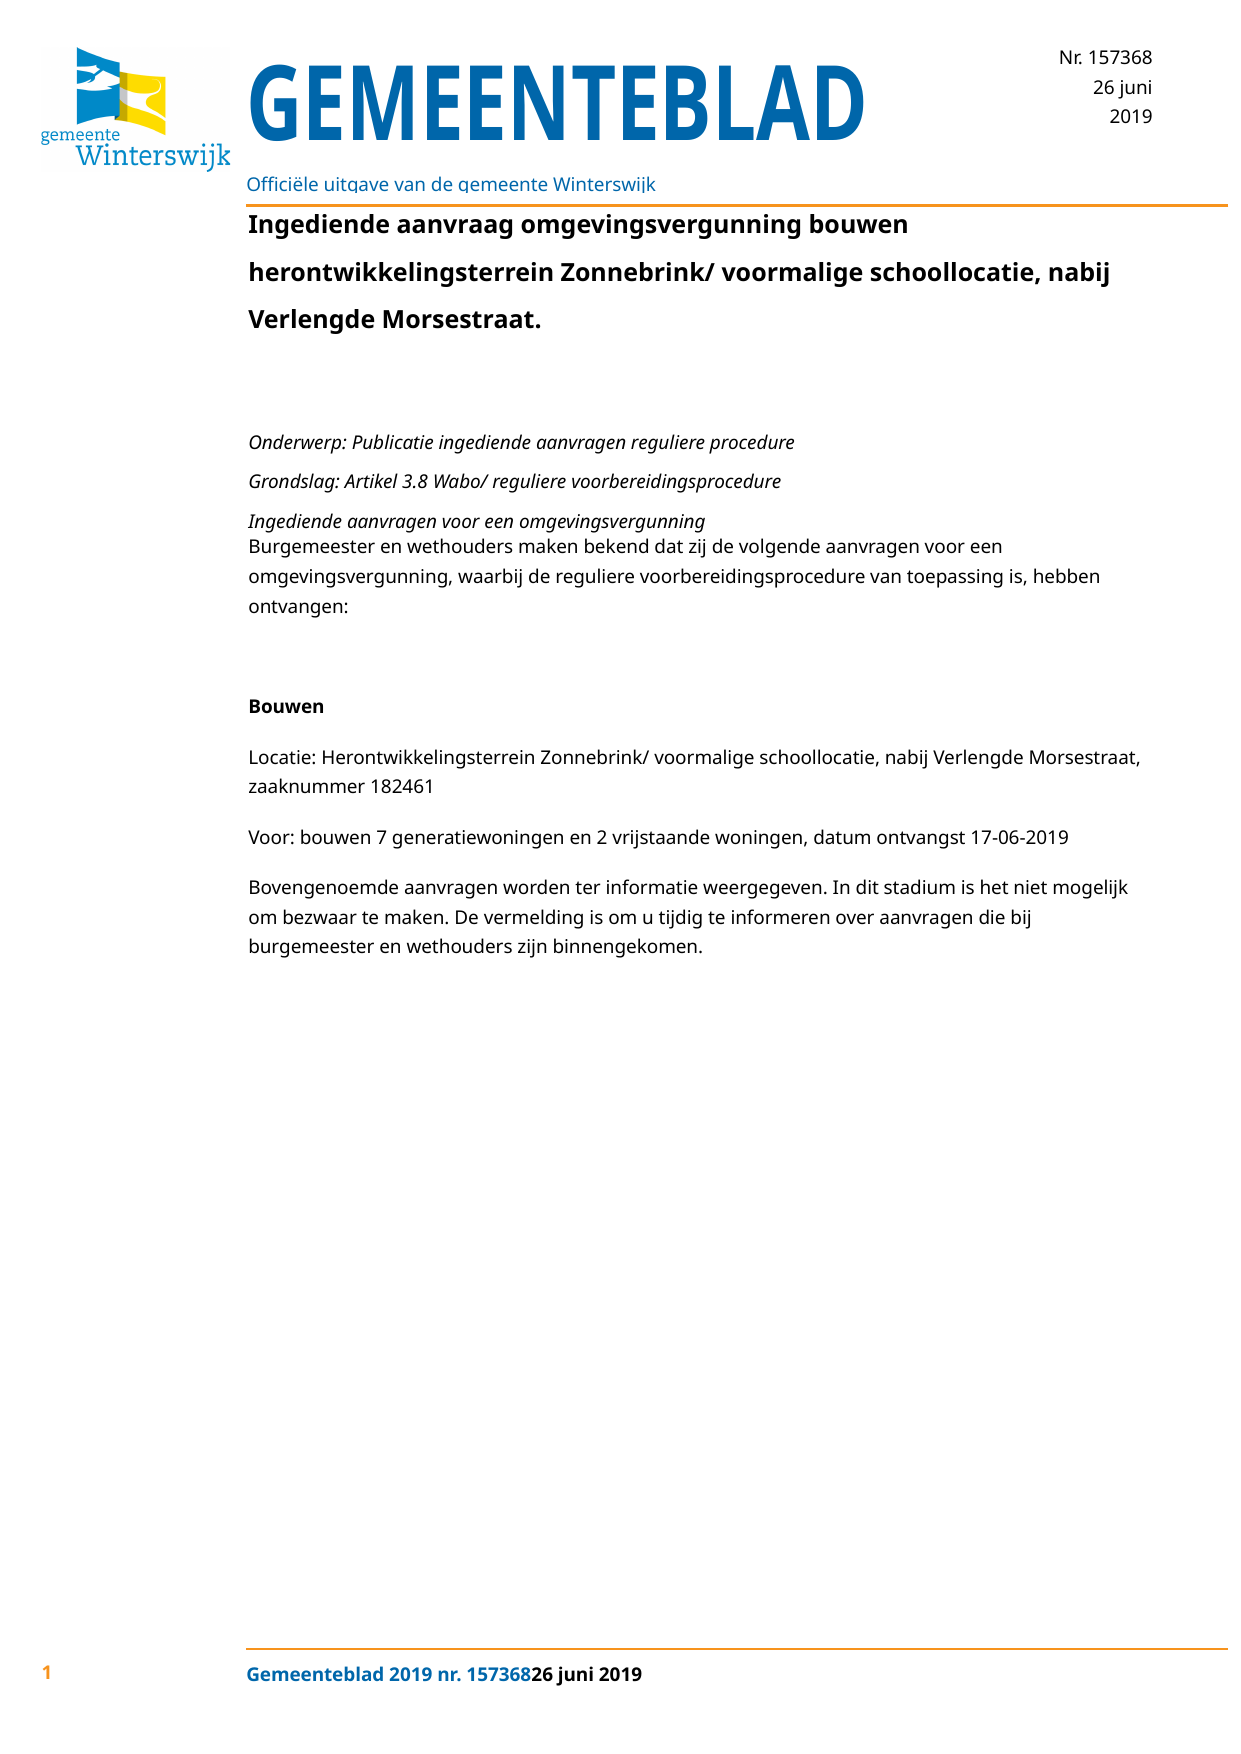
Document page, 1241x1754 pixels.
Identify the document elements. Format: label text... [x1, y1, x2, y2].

text Ingediende aanvragen voor een omgevingsvergunning [248, 508, 1152, 534]
text Voor: bouwen 7 generatiewoningen en 2 vrijstaande woningen, datum ontvangst 17-06-2019 [248, 824, 1152, 850]
text Ingediende aanvraag omgevingsvergunning bouwen herontwikkelingsterrein Zonnebrink/ voormalige schoollocatie, nabij Verlengde Morsestraat. [248, 207, 1152, 336]
text Bovengenoemde aanvragen worden ter informatie weergegeven. In dit stadium is het niet mogelijk om bezwaar te maken. De vermelding is om u tijdig te informeren over aanvragen die bij burgemeester en wethouders zijn binnengekomen. [248, 874, 1152, 959]
picture [41, 47, 231, 172]
text Onderwerp: Publicatie ingediende aanvragen reguliere procedure [248, 429, 1152, 455]
text Burgemeester en wethouders maken bekend dat zij de volgende aanvragen voor een omgevingsvergunning, waarbij de reguliere voorbereidingsprocedure van toepassing is, hebben ontvangen: [248, 534, 1152, 619]
picture [225, 153, 231, 162]
text Locatie: Herontwikkelingsterrein Zonnebrink/ voormalige schoollocatie, nabij Verlengde Morsestraat, zaaknummer 182461 [248, 744, 1152, 799]
text Grondslag: Artikel 3.8 Wabo/ reguliere voorbereidingsprocedure [248, 469, 1152, 494]
text Bouwen [248, 694, 1152, 719]
